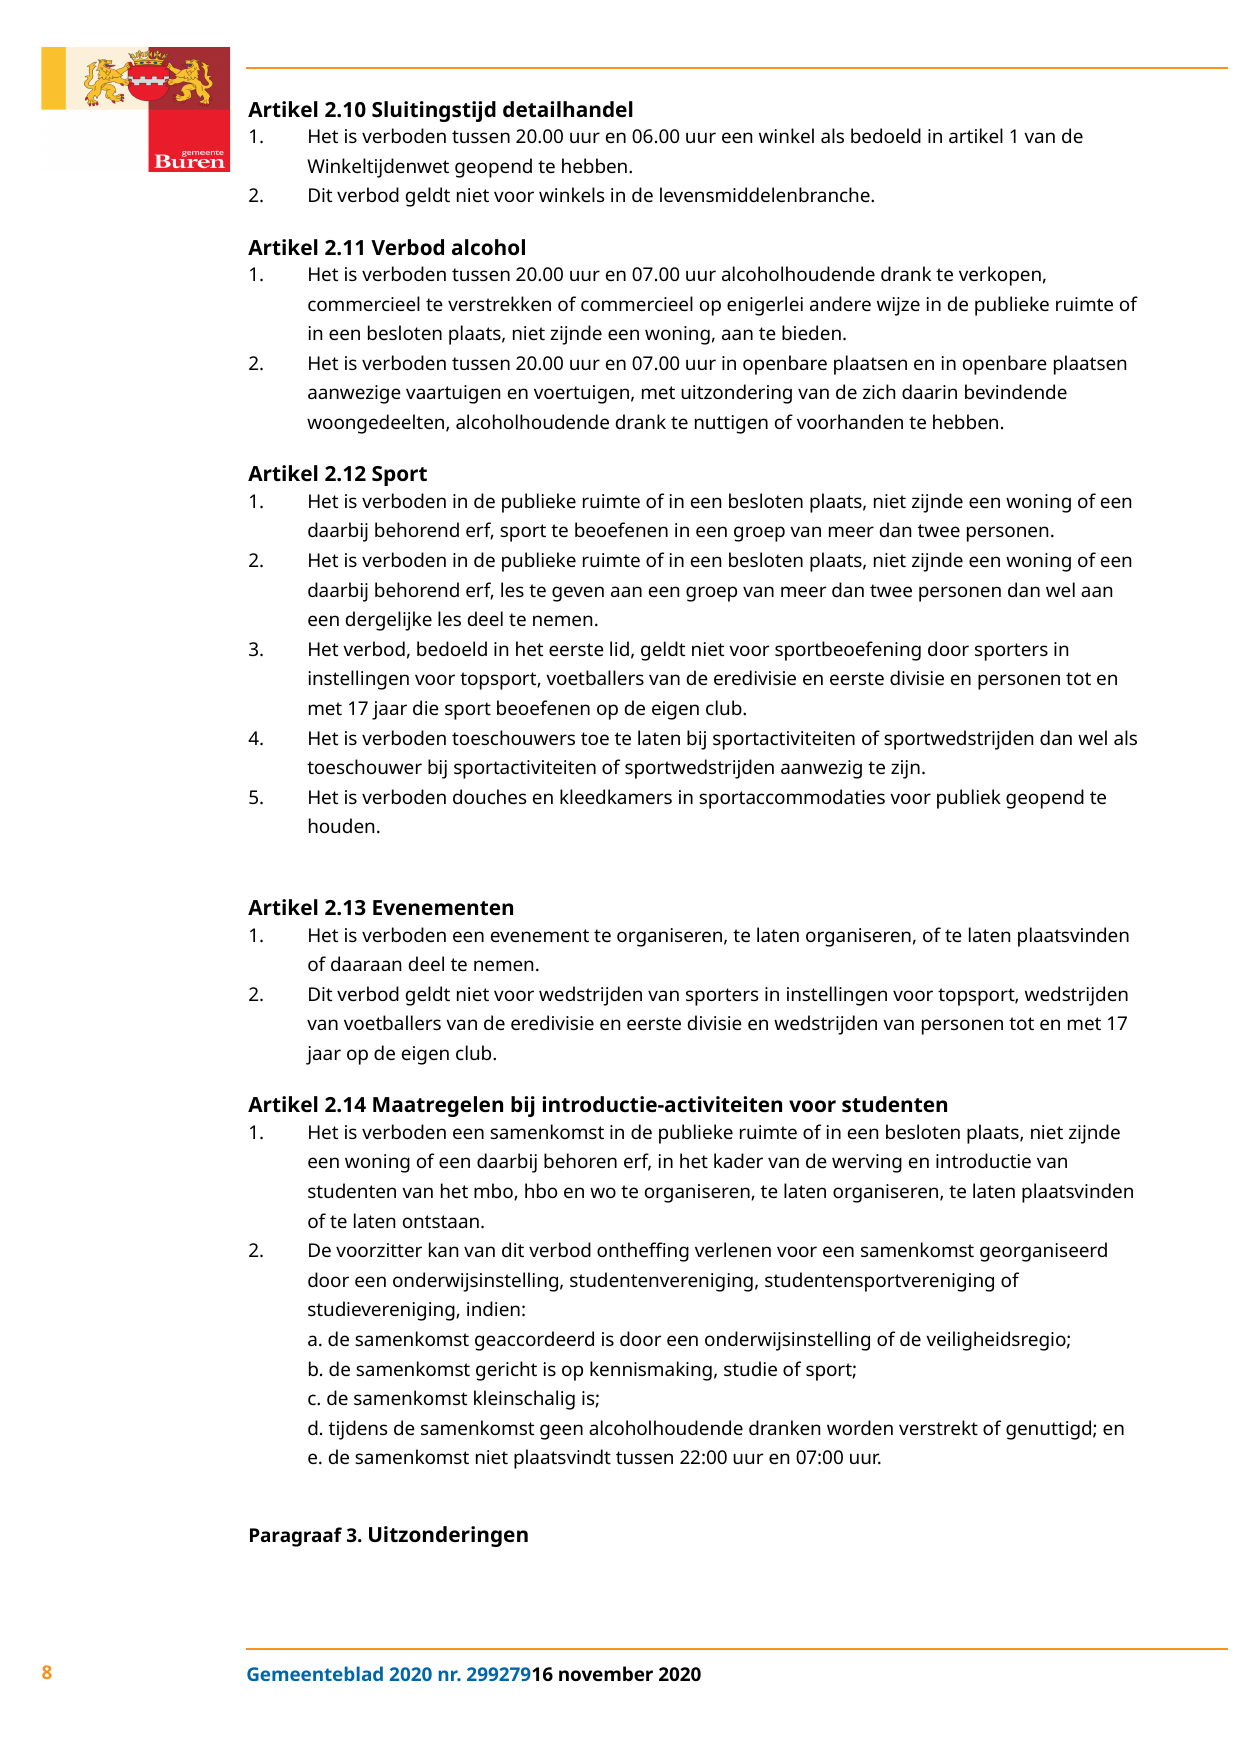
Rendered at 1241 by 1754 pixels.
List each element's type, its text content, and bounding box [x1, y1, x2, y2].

list Het verbod, bedoeld in het eerste lid, geldt niet voor sportbeoefening door sporters in instellingen voor topsport, voetballers van de eredivisie en eerste divisie en personen tot en met 17 jaar die sport beoefenen op de eigen club. [248, 636, 1152, 721]
list Het is verboden tussen 20.00 uur en 07.00 uur in openbare plaatsen en in openbare plaatsen aanwezige vaartuigen en voertuigen, met uitzondering van de zich daarin bevindende woongedeelten, alcoholhoudende drank te nuttigen of voorhanden te hebben. [248, 350, 1152, 435]
text Artikel 2.12 Sport [248, 459, 1152, 488]
text Paragraaf 3. Uitzonderingen [248, 1520, 1152, 1548]
list Het is verboden tussen 20.00 uur en 07.00 uur alcoholhoudende drank te verkopen, commercieel te verstrekken of commercieel op enigerlei andere wijze in de publieke ruimte of in een besloten plaats, niet zijnde een woning, aan te bieden. [248, 261, 1152, 346]
list Het is verboden in de publieke ruimte of in een besloten plaats, niet zijnde een woning of een daarbij behorend erf, sport te beoefenen in een groep van meer dan twee personen. [248, 488, 1152, 543]
list b. de samenkomst gericht is op kennismaking, studie of sport; [248, 1356, 1152, 1381]
list c. de samenkomst kleinschalig is; [248, 1385, 1152, 1411]
list Het is verboden een evenement te organiseren, te laten organiseren, of te laten plaatsvinden of daaraan deel te nemen. [248, 922, 1152, 977]
list Dit verbod geldt niet voor wedstrijden van sporters in instellingen voor topsport, wedstrijden van voetballers van de eredivisie en eerste divisie en wedstrijden van personen tot en met 17 jaar op de eigen club. [248, 981, 1152, 1066]
list Het is verboden toeschouwers toe te laten bij sportactiviteiten of sportwedstrijden dan wel als toeschouwer bij sportactiviteiten of sportwedstrijden aanwezig te zijn. [248, 725, 1152, 780]
list Het is verboden tussen 20.00 uur en 06.00 uur een winkel als bedoeld in artikel 1 van de Winkeltijdenwet geopend te hebben. [248, 123, 1152, 178]
list Het is verboden douches en kleedkamers in sportaccommodaties voor publiek geopend te houden. [248, 784, 1152, 839]
list Het is verboden een samenkomst in de publieke ruimte of in een besloten plaats, niet zijnde een woning of een daarbij behoren erf, in het kader van de werving en introductie van studenten van het mbo, hbo en wo te organiseren, te laten organiseren, te laten plaatsvinden of te laten ontstaan. [248, 1119, 1152, 1233]
list De voorzitter kan van dit verbod ontheffing verlenen voor een samenkomst georganiseerd door een onderwijsinstelling, studentenvereniging, studentensportvereniging of studievereniging, indien: [248, 1237, 1152, 1322]
list Het is verboden in de publieke ruimte of in een besloten plaats, niet zijnde een woning of een daarbij behorend erf, les te geven aan een groep van meer dan twee personen dan wel aan een dergelijke les deel te nemen. [248, 547, 1152, 632]
picture [41, 47, 231, 172]
text Artikel 2.10 Sluitingstijd detailhandel [248, 95, 1152, 123]
text Artikel 2.13 Evenementen [248, 893, 1152, 922]
list a. de samenkomst geaccordeerd is door een onderwijsinstelling of de veiligheidsregio; [248, 1326, 1152, 1352]
text Artikel 2.14 Maatregelen bij introductie-activiteiten voor studenten [248, 1091, 1152, 1119]
list d. tijdens de samenkomst geen alcoholhoudende dranken worden verstrekt of genuttigd; en [248, 1415, 1152, 1441]
list Dit verbod geldt niet voor winkels in de levensmiddelenbranche. [248, 182, 1152, 208]
text Artikel 2.11 Verbod alcohol [248, 233, 1152, 261]
list e. de samenkomst niet plaatsvindt tussen 22:00 uur en 07:00 uur. [248, 1444, 1152, 1470]
